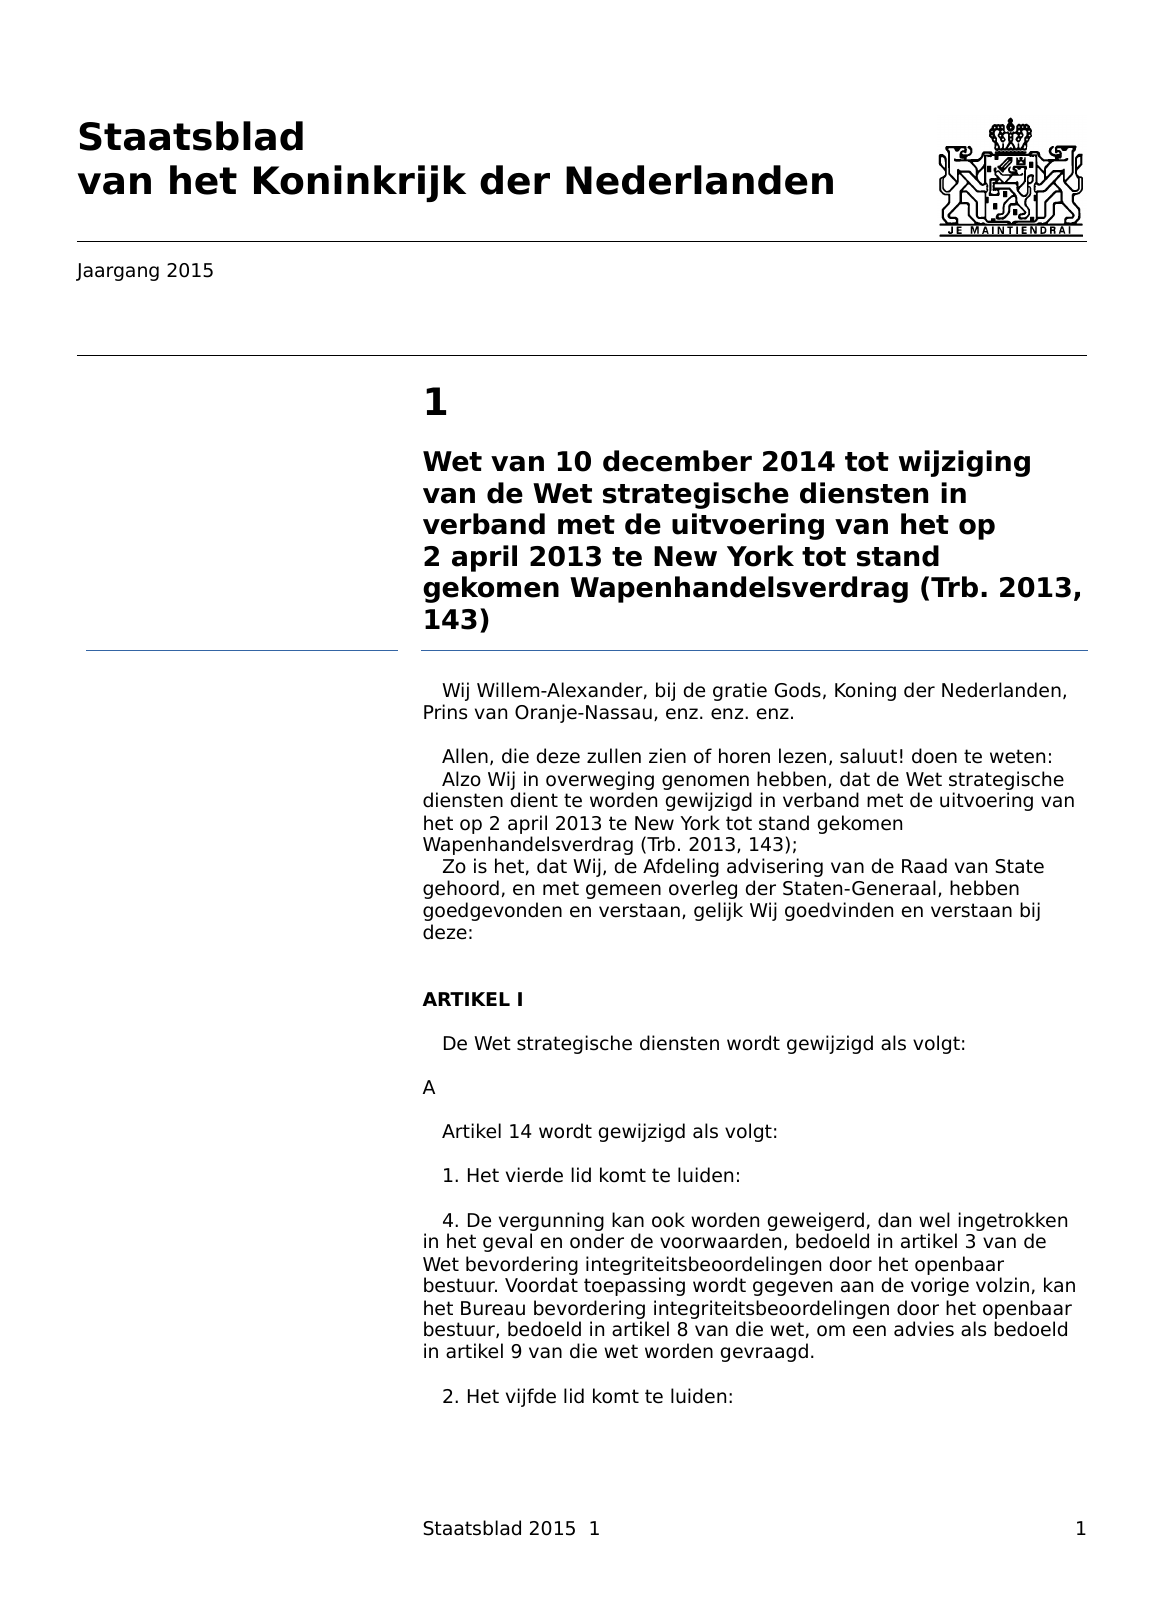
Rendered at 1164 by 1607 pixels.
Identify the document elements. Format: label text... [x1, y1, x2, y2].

text Artikel 14 wordt gewijzigd als volgt: [422, 1121, 1087, 1143]
subtitle ARTIKEL I [422, 989, 1087, 1011]
text Wet van 10 december 2014 tot wijziging van de Wet strategische diensten in verband met de uitvoering van het op 2 april 2013 te New York tot stand gekomen Wapenhandelsverdrag (Trb. 2013, 143) [422, 447, 1087, 636]
picture [936, 115, 1087, 240]
text Zo is het, dat Wij, de Afdeling advisering van de Raad van State gehoord, en met gemeen overleg der Staten-Generaal, hebben goedgevonden en verstaan, gelijk Wij goedvinden en verstaan bij deze: [422, 856, 1087, 944]
table_header Staatsblad van het Koninkrijk der Nederlanden [77, 100, 886, 241]
text 1. Het vierde lid komt te luiden: [422, 1165, 1087, 1187]
text Wij Willem-Alexander, bij de gratie Gods, Koning der Nederlanden, Prins van Oranje-Nassau, enz. enz. enz. [422, 680, 1087, 724]
table_cell Jaargang 2015 [77, 242, 1087, 355]
text A [422, 1077, 1087, 1099]
table_header [886, 100, 1087, 241]
text Alzo Wij in overweging genomen hebben, dat de Wet strategische diensten dient te worden gewijzigd in verband met de uitvoering van het op 2 april 2013 te New York tot stand gekomen Wapenhandelsverdrag (Trb. 2013, 143); [422, 768, 1087, 856]
text 4. De vergunning kan ook worden geweigerd, dan wel ingetrokken in het geval en onder de voorwaarden, bedoeld in artikel 3 van de Wet bevordering integriteitsbeoordelingen door het openbaar bestuur. Voordat toepassing wordt gegeven aan de vorige volzin, kan het Bureau bevordering integriteitsbeoordelingen door het openbaar bestuur, bedoeld in artikel 8 van die wet, om een advies als bedoeld in artikel 9 van die wet worden gevraagd. [422, 1209, 1087, 1363]
text De Wet strategische diensten wordt gewijzigd als volgt: [422, 1033, 1087, 1055]
subtitle 1 [422, 381, 1087, 424]
text Allen, die deze zullen zien of horen lezen, saluut! doen te weten: [422, 746, 1087, 768]
text 2. Het vijfde lid komt te luiden: [422, 1386, 1087, 1407]
